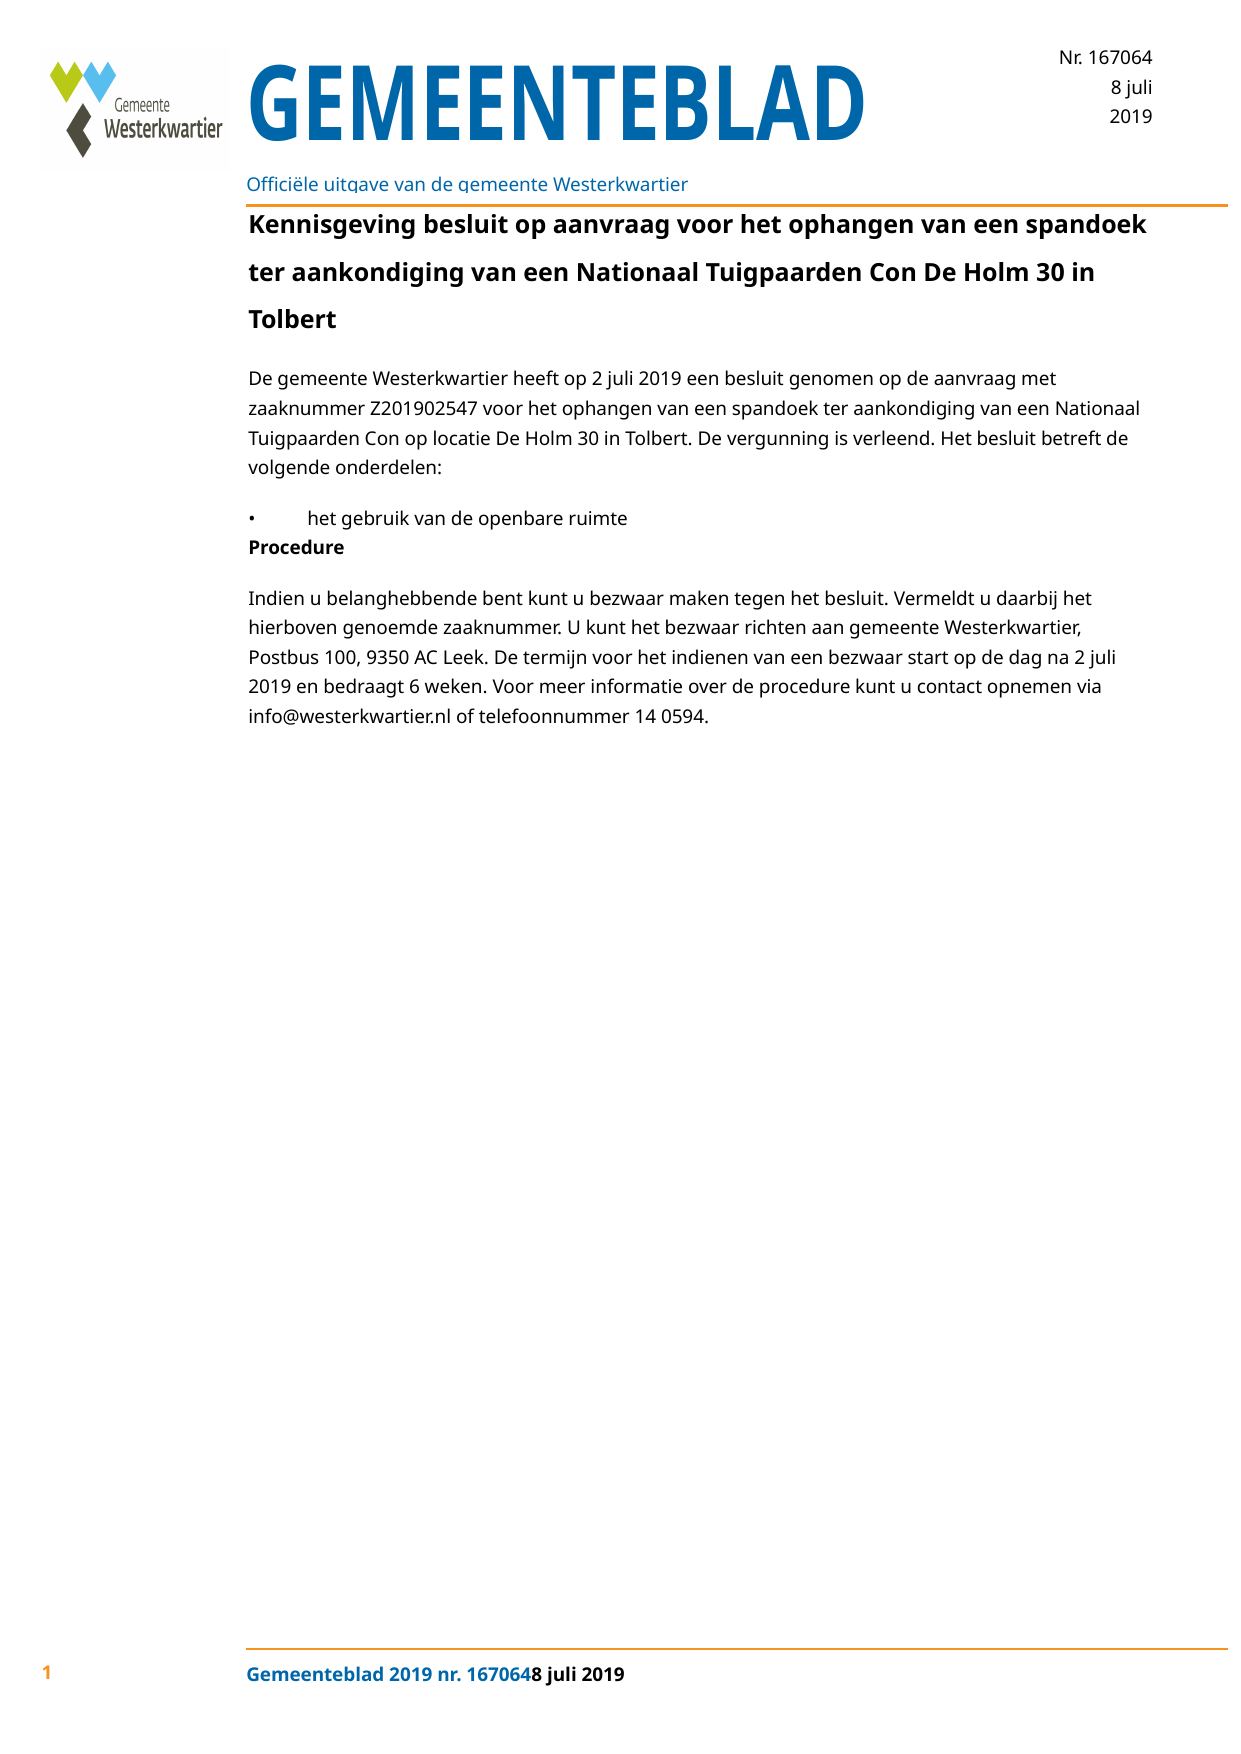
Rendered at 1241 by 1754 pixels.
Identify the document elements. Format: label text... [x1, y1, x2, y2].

text De gemeente Westerkwartier heeft op 2 juli 2019 een besluit genomen op de aanvraag met zaaknummer Z201902547 voor het ophangen van een spandoek ter aankondiging van een Nationaal Tuigpaarden Con op locatie De Holm 30 in Tolbert. De vergunning is verleend. Het besluit betreft de volgende onderdelen: [248, 366, 1152, 480]
text Indien u belanghebbende bent kunt u bezwaar maken tegen het besluit. Vermeldt u daarbij het hierboven genoemde zaaknummer. U kunt het bezwaar richten aan gemeente Westerkwartier, Postbus 100, 9350 AC Leek. De termijn voor het indienen van een bezwaar start op de dag na 2 juli 2019 en bedraagt 6 weken. Voor meer informatie over de procedure kunt u contact opnemen via info@westerkwartier.nl of telefoonnummer 14 0594. [248, 585, 1152, 729]
list het gebruik van de openbare ruimte [248, 505, 1152, 530]
text Procedure [248, 534, 1152, 560]
picture [41, 47, 231, 172]
text Kennisgeving besluit op aanvraag voor het ophangen van een spandoek ter aankondiging van een Nationaal Tuigpaarden Con De Holm 30 in Tolbert [248, 207, 1152, 336]
